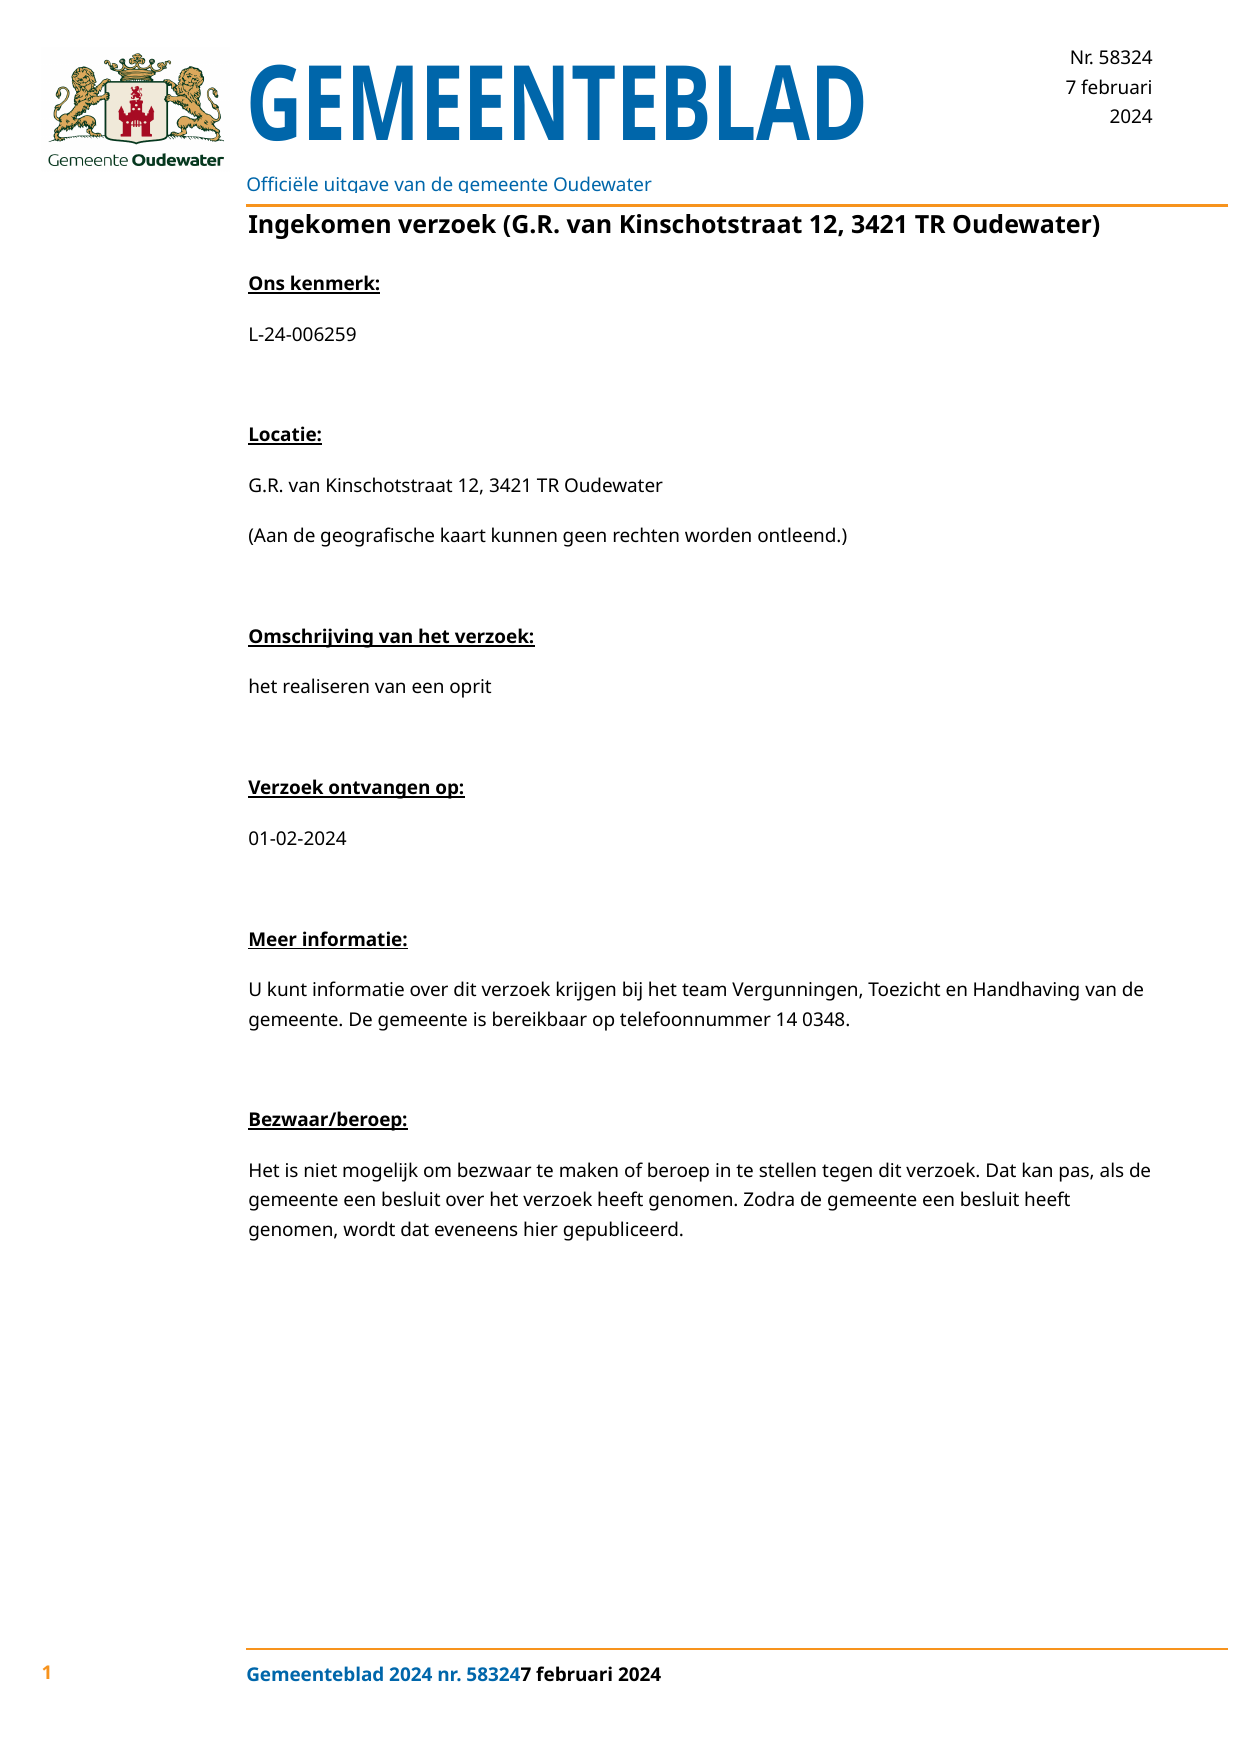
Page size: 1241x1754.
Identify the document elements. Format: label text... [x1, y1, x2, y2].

text Ons kenmerk: [248, 270, 1152, 296]
text Ingekomen verzoek (G.R. van Kinschotstraat 12, 3421 TR Oudewater) [248, 207, 1152, 241]
text Bezwaar/beroep: [248, 1107, 1152, 1132]
text 01-02-2024 [248, 825, 1152, 851]
picture [41, 47, 231, 172]
text U kunt informatie over dit verzoek krijgen bij het team Vergunningen, Toezicht en Handhaving van de gemeente. De gemeente is bereikbaar op telefoonnummer 14 0348. [248, 976, 1152, 1031]
text het realiseren van een oprit [248, 674, 1152, 699]
text Locatie: [248, 422, 1152, 447]
text Meer informatie: [248, 926, 1152, 951]
text (Aan de geografische kaart kunnen geen rechten worden ontleend.) [248, 522, 1152, 548]
text Verzoek ontvangen op: [248, 774, 1152, 800]
text L-24-006259 [248, 321, 1152, 346]
text Het is niet mogelijk om bezwaar te maken of beroep in te stellen tegen dit verzoek. Dat kan pas, als de gemeente een besluit over het verzoek heeft genomen. Zodra de gemeente een besluit heeft genomen, wordt dat eveneens hier gepubliceerd. [248, 1157, 1152, 1242]
text G.R. van Kinschotstraat 12, 3421 TR Oudewater [248, 472, 1152, 498]
text Omschrijving van het verzoek: [248, 623, 1152, 649]
